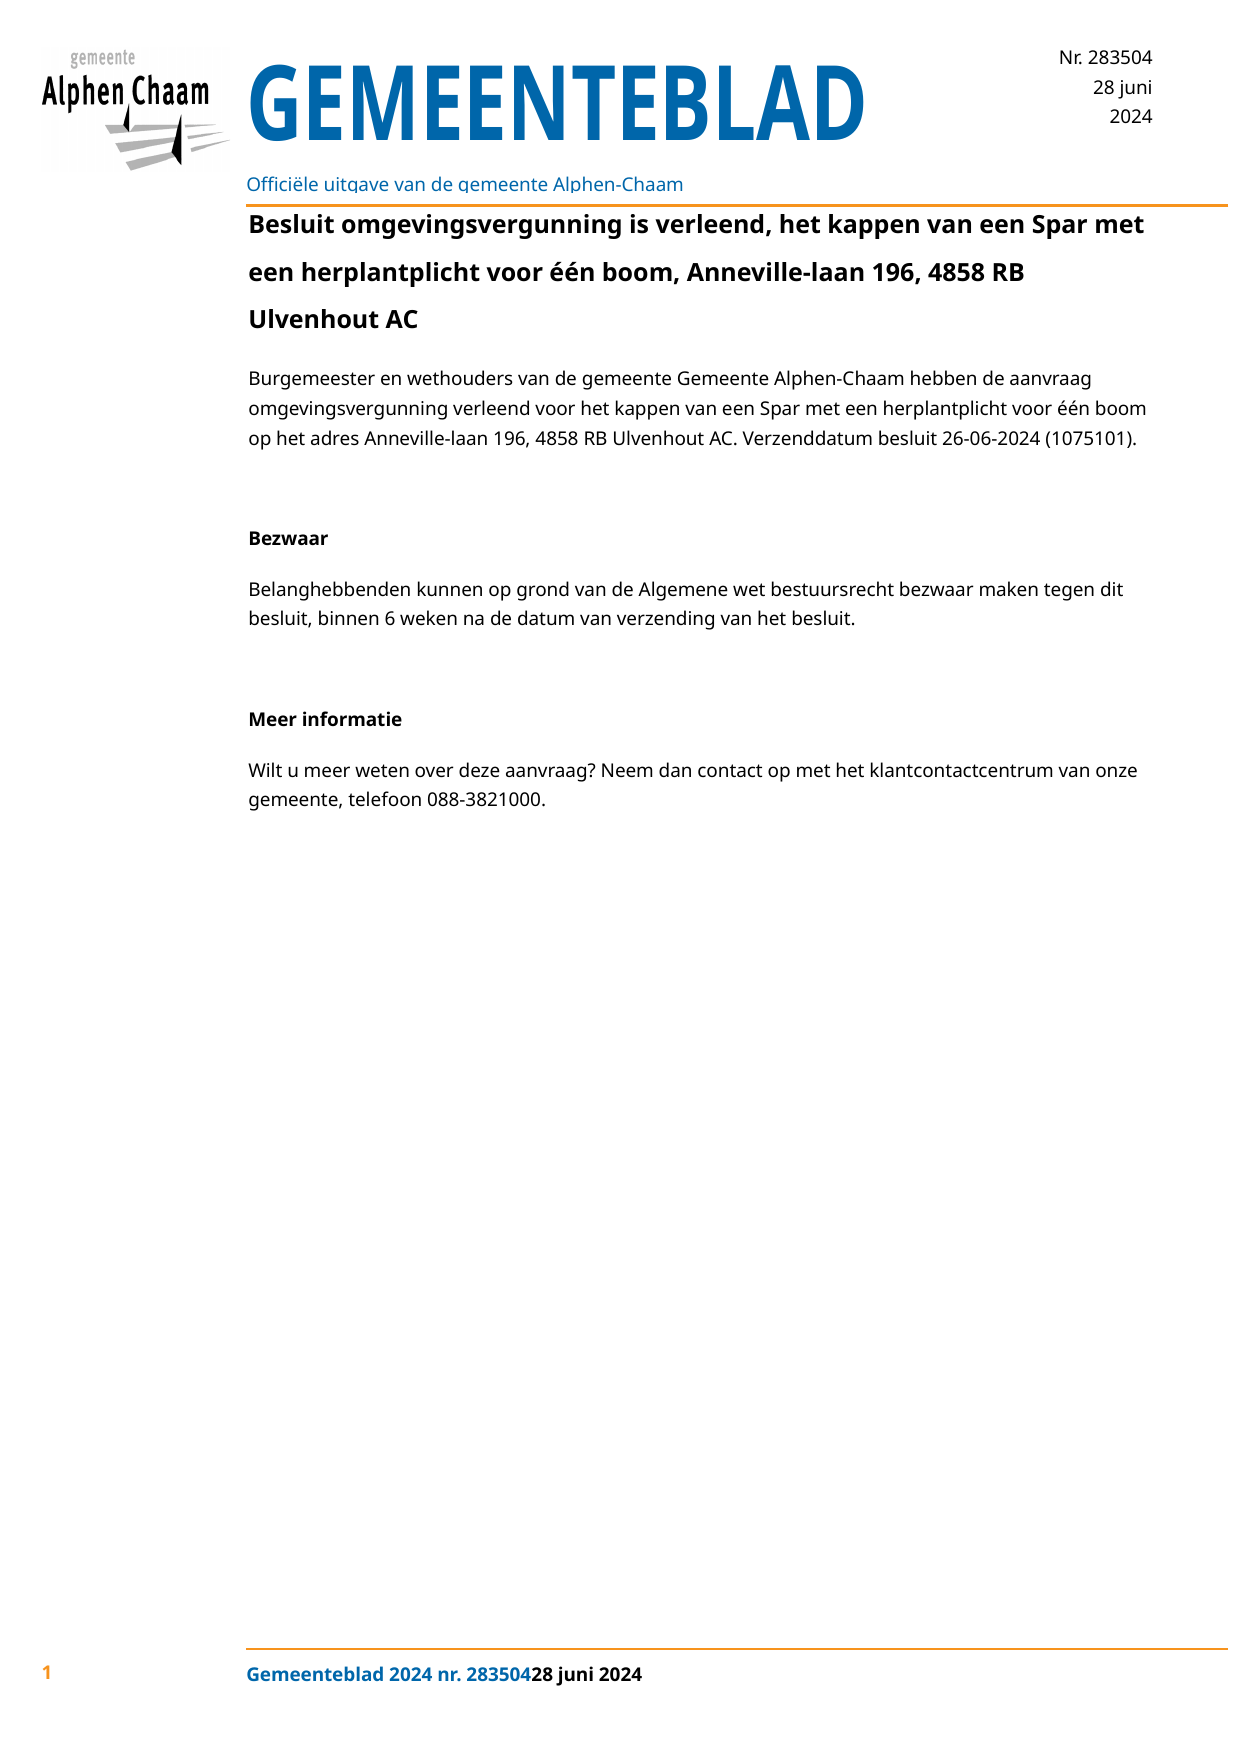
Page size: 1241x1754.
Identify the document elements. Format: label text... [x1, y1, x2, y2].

text Belanghebbenden kunnen op grond van de Algemene wet bestuursrecht bezwaar maken tegen dit besluit, binnen 6 weken na de datum van verzending van het besluit. [248, 576, 1152, 631]
text Meer informatie [248, 706, 1152, 732]
text Besluit omgevingsvergunning is verleend, het kappen van een Spar met een herplantplicht voor één boom, Anneville-laan 196, 4858 RB Ulvenhout AC [248, 207, 1152, 336]
text Wilt u meer weten over deze aanvraag? Neem dan contact op met het klantcontactcentrum van onze gemeente, telefoon 088-3821000. [248, 757, 1152, 812]
text Bezwaar [248, 526, 1152, 551]
picture [41, 47, 231, 172]
text Burgemeester en wethouders van de gemeente Gemeente Alphen-Chaam hebben de aanvraag omgevingsvergunning verleend voor het kappen van een Spar met een herplantplicht voor één boom op het adres Anneville-laan 196, 4858 RB Ulvenhout AC. Verzenddatum besluit 26-06-2024 (1075101). [248, 366, 1152, 450]
